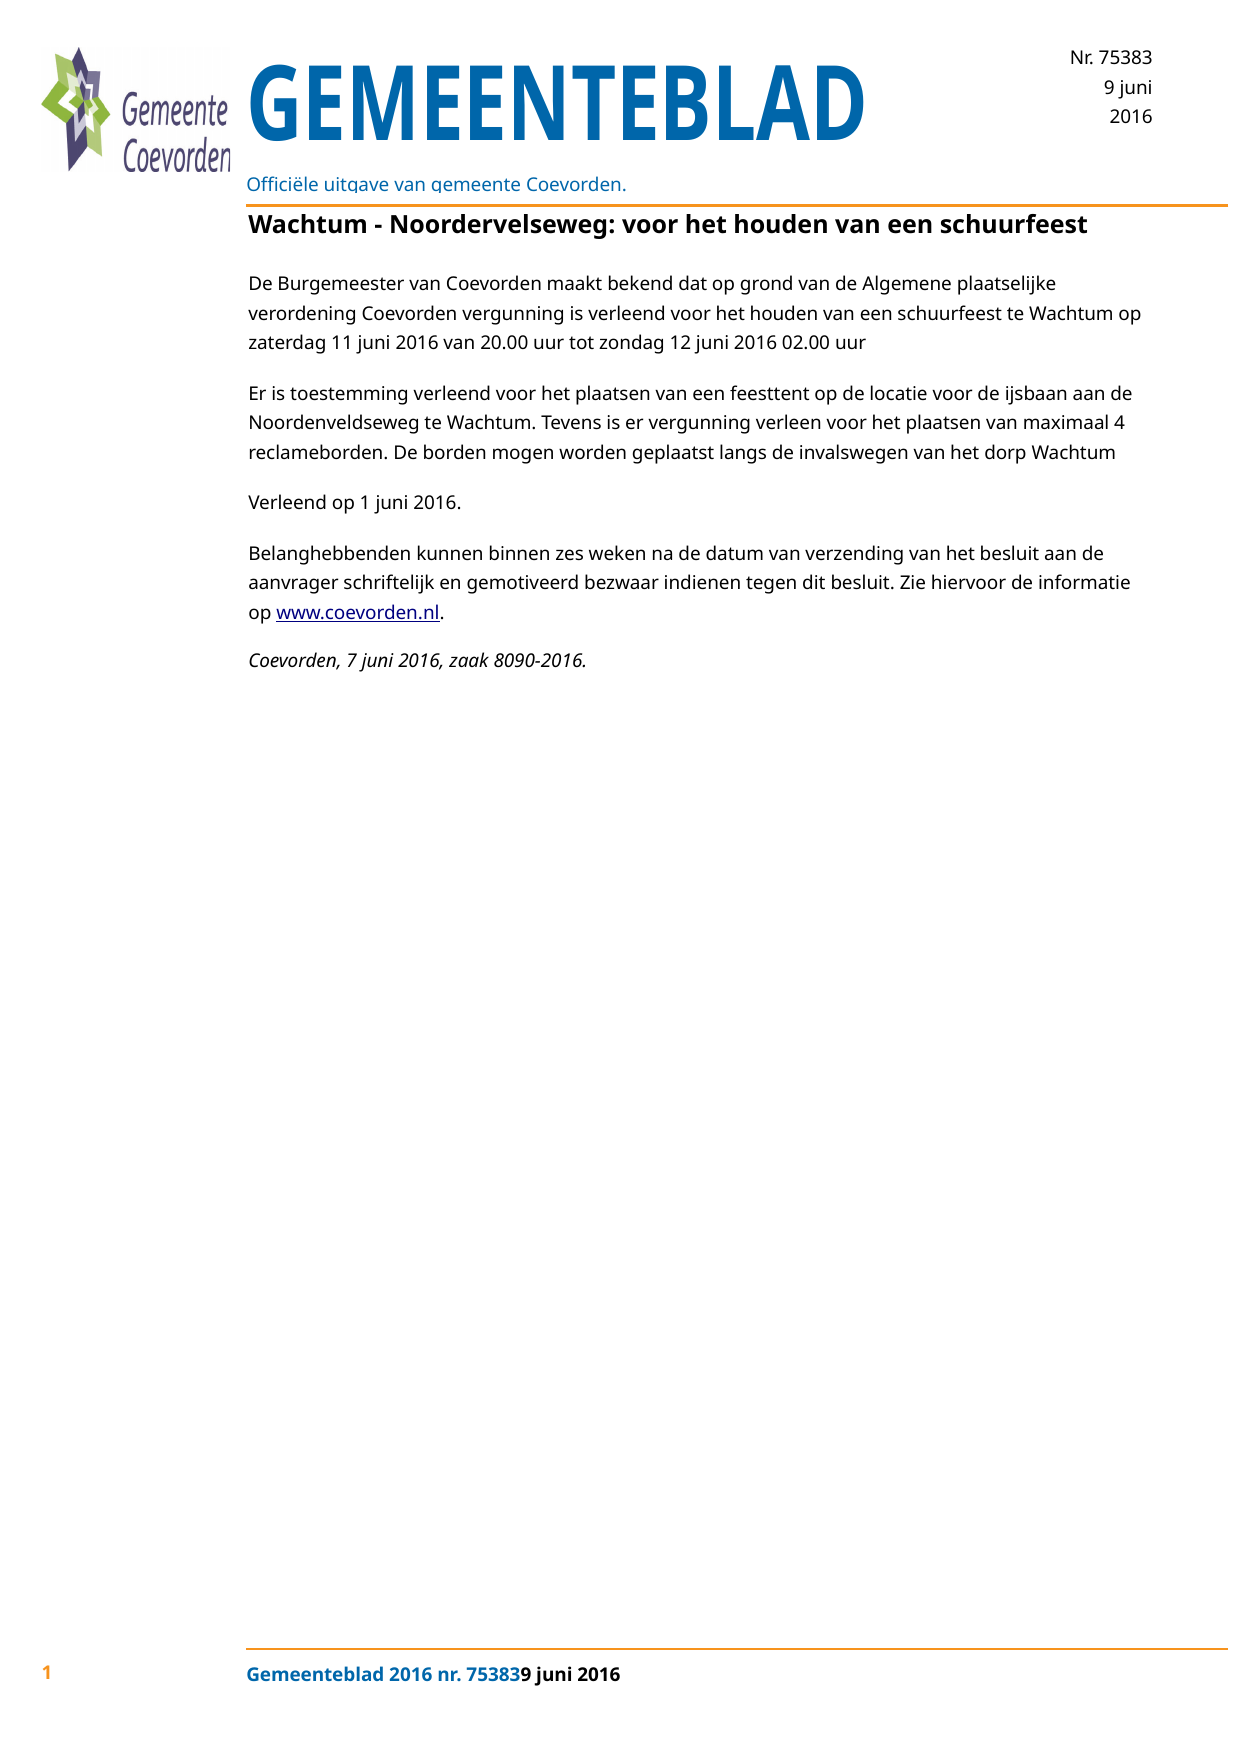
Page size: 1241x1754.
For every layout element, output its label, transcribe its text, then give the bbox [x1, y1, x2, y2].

text Verleend op 1 juni 2016. [248, 489, 1152, 515]
picture [41, 47, 231, 172]
text Wachtum - Noordervelseweg: voor het houden van een schuurfeest [248, 207, 1152, 241]
text Coevorden, 7 juni 2016, zaak 8090-2016. [248, 647, 1152, 673]
text Belanghebbenden kunnen binnen zes weken na de datum van verzending van het besluit aan de aanvrager schriftelijk en gemotiveerd bezwaar indienen tegen dit besluit. Zie hiervoor de informatie op www.coevorden.nl. [248, 540, 1152, 625]
text Er is toestemming verleend voor het plaatsen van een feesttent op de locatie voor de ijsbaan aan de Noordenveldseweg te Wachtum. Tevens is er vergunning verleen voor het plaatsen van maximaal 4 reclameborden. De borden mogen worden geplaatst langs de invalswegen van het dorp Wachtum [248, 380, 1152, 465]
text De Burgemeester van Coevorden maakt bekend dat op grond van de Algemene plaatselijke verordening Coevorden vergunning is verleend voor het houden van een schuurfeest te Wachtum op zaterdag 11 juni 2016 van 20.00 uur tot zondag 12 juni 2016 02.00 uur [248, 270, 1152, 355]
